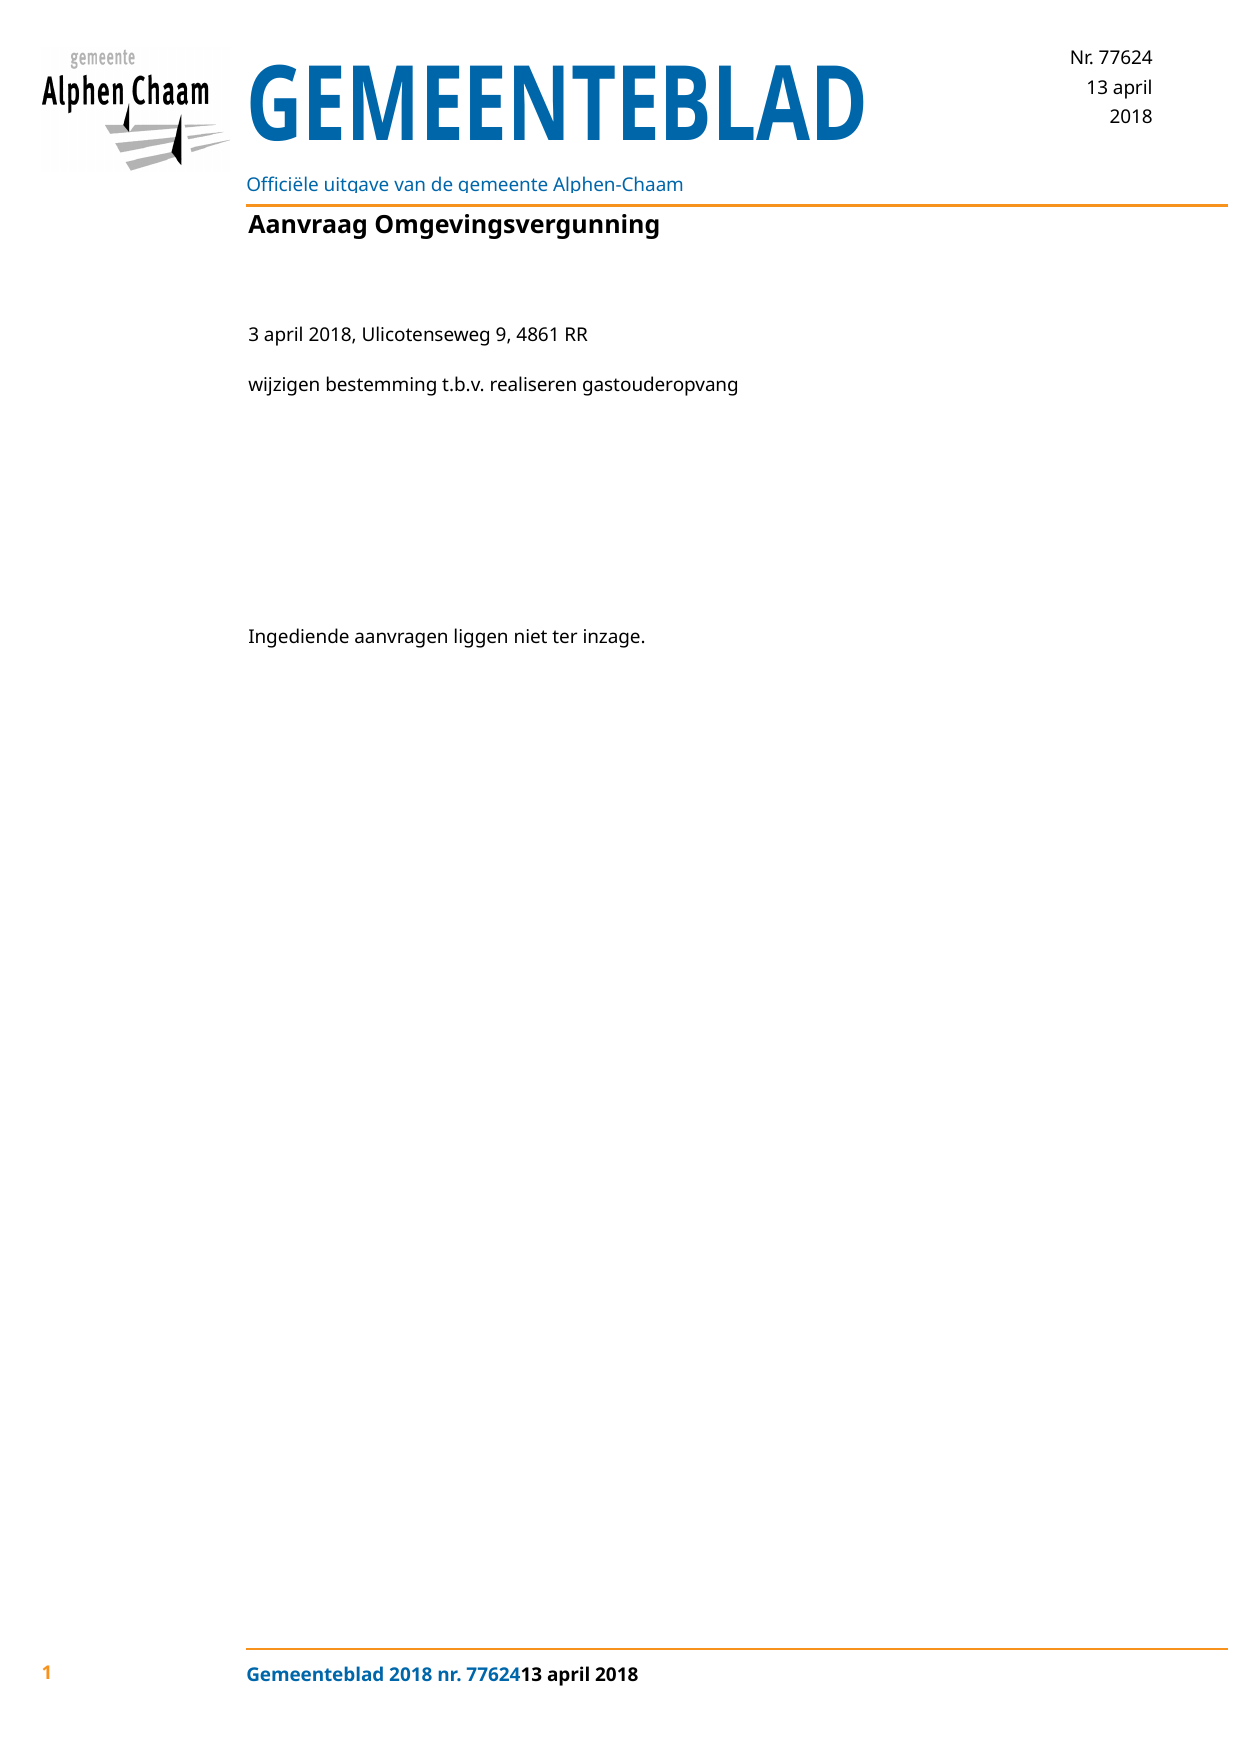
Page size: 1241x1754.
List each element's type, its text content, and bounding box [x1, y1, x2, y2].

text wijzigen bestemming t.b.v. realiseren gastouderopvang [248, 371, 1152, 397]
text 3 april 2018, Ulicotenseweg 9, 4861 RR [248, 321, 1152, 346]
text Aanvraag Omgevingsvergunning [248, 207, 1152, 241]
text Ingediende aanvragen liggen niet ter inzage. [248, 623, 1152, 649]
picture [41, 47, 231, 172]
